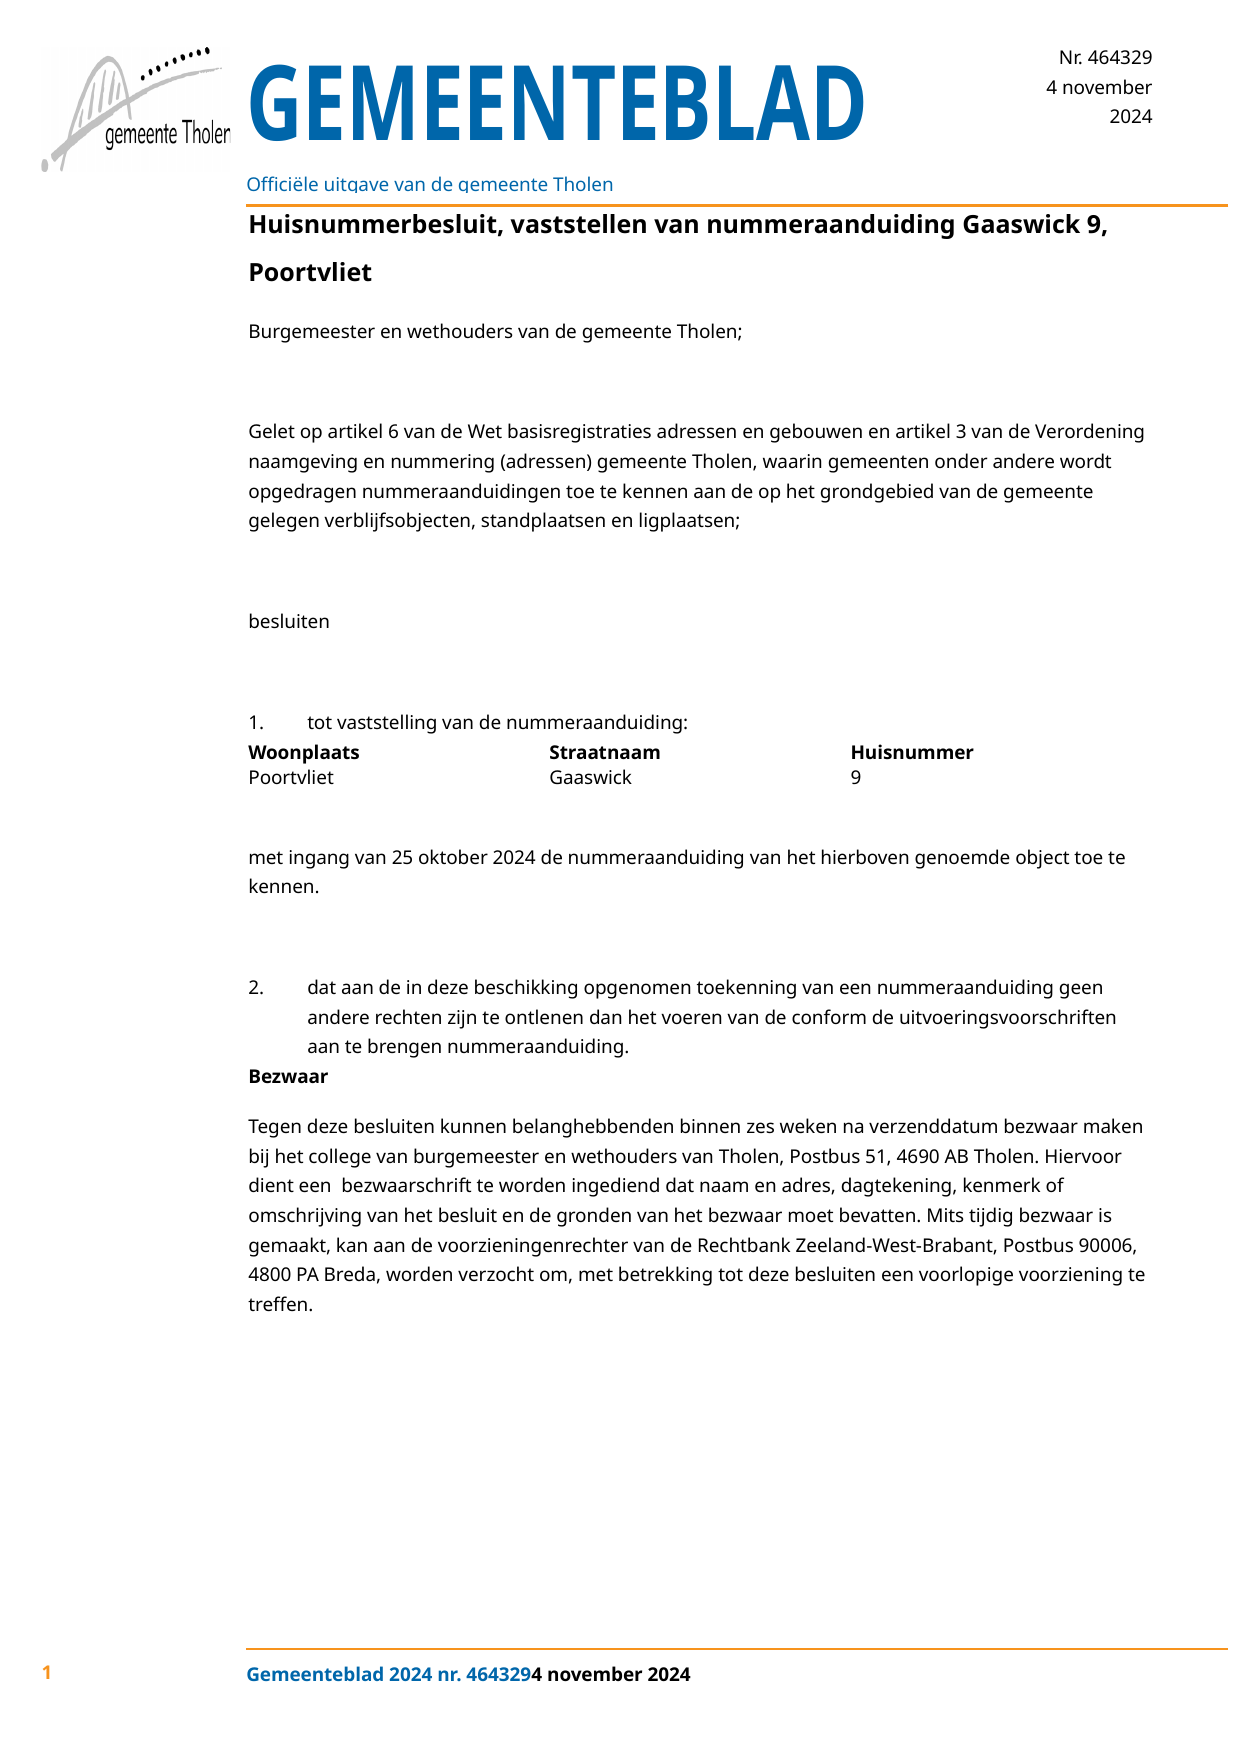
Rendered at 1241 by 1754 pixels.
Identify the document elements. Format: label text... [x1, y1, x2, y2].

table_header Woonplaats [248, 739, 549, 764]
picture [41, 47, 231, 172]
list tot vaststelling van de nummeraanduiding: [248, 709, 1152, 735]
table_cell 9 [850, 765, 1152, 790]
text Huisnummerbesluit, vaststellen van nummeraanduiding Gaaswick 9, Poortvliet [248, 207, 1152, 288]
text Tegen deze besluiten kunnen belanghebbenden binnen zes weken na verzenddatum bezwaar maken bij het college van burgemeester en wethouders van Tholen, Postbus 51, 4690 AB Tholen. Hiervoor dient een bezwaarschrift te worden ingediend dat naam en adres, dagtekening, kenmerk of omschrijving van het besluit en de gronden van het bezwaar moet bevatten. Mits tijdig bezwaar is gemaakt, kan aan de voorzieningenrechter van de Rechtbank Zeeland-West-Brabant, Postbus 90006, 4800 PA Breda, worden verzocht om, met betrekking tot deze besluiten een voorlopige voorziening te treffen. [248, 1113, 1152, 1317]
table_header Huisnummer [850, 739, 1152, 764]
table_cell Gaaswick [549, 765, 850, 790]
text Burgemeester en wethouders van de gemeente Tholen; [248, 318, 1152, 344]
text met ingang van 25 oktober 2024 de nummeraanduiding van het hierboven genoemde object toe te kennen. [248, 844, 1152, 899]
text Gelet op artikel 6 van de Wet basisregistraties adressen en gebouwen en artikel 3 van de Verordening naamgeving en nummering (adressen) gemeente Tholen, waarin gemeenten onder andere wordt opgedragen nummeraanduidingen toe te kennen aan de op het grondgebied van de gemeente gelegen verblijfsobjecten, standplaatsen en ligplaatsen; [248, 419, 1152, 533]
text Bezwaar [248, 1063, 1152, 1089]
table_cell Poortvliet [248, 765, 549, 790]
text besluiten [248, 608, 1152, 634]
list dat aan de in deze beschikking opgenomen toekenning van een nummeraanduiding geen andere rechten zijn te ontlenen dan het voeren van de conform de uitvoeringsvoorschriften aan te brengen nummeraanduiding. [248, 974, 1152, 1059]
table_header Straatnaam [549, 739, 850, 764]
